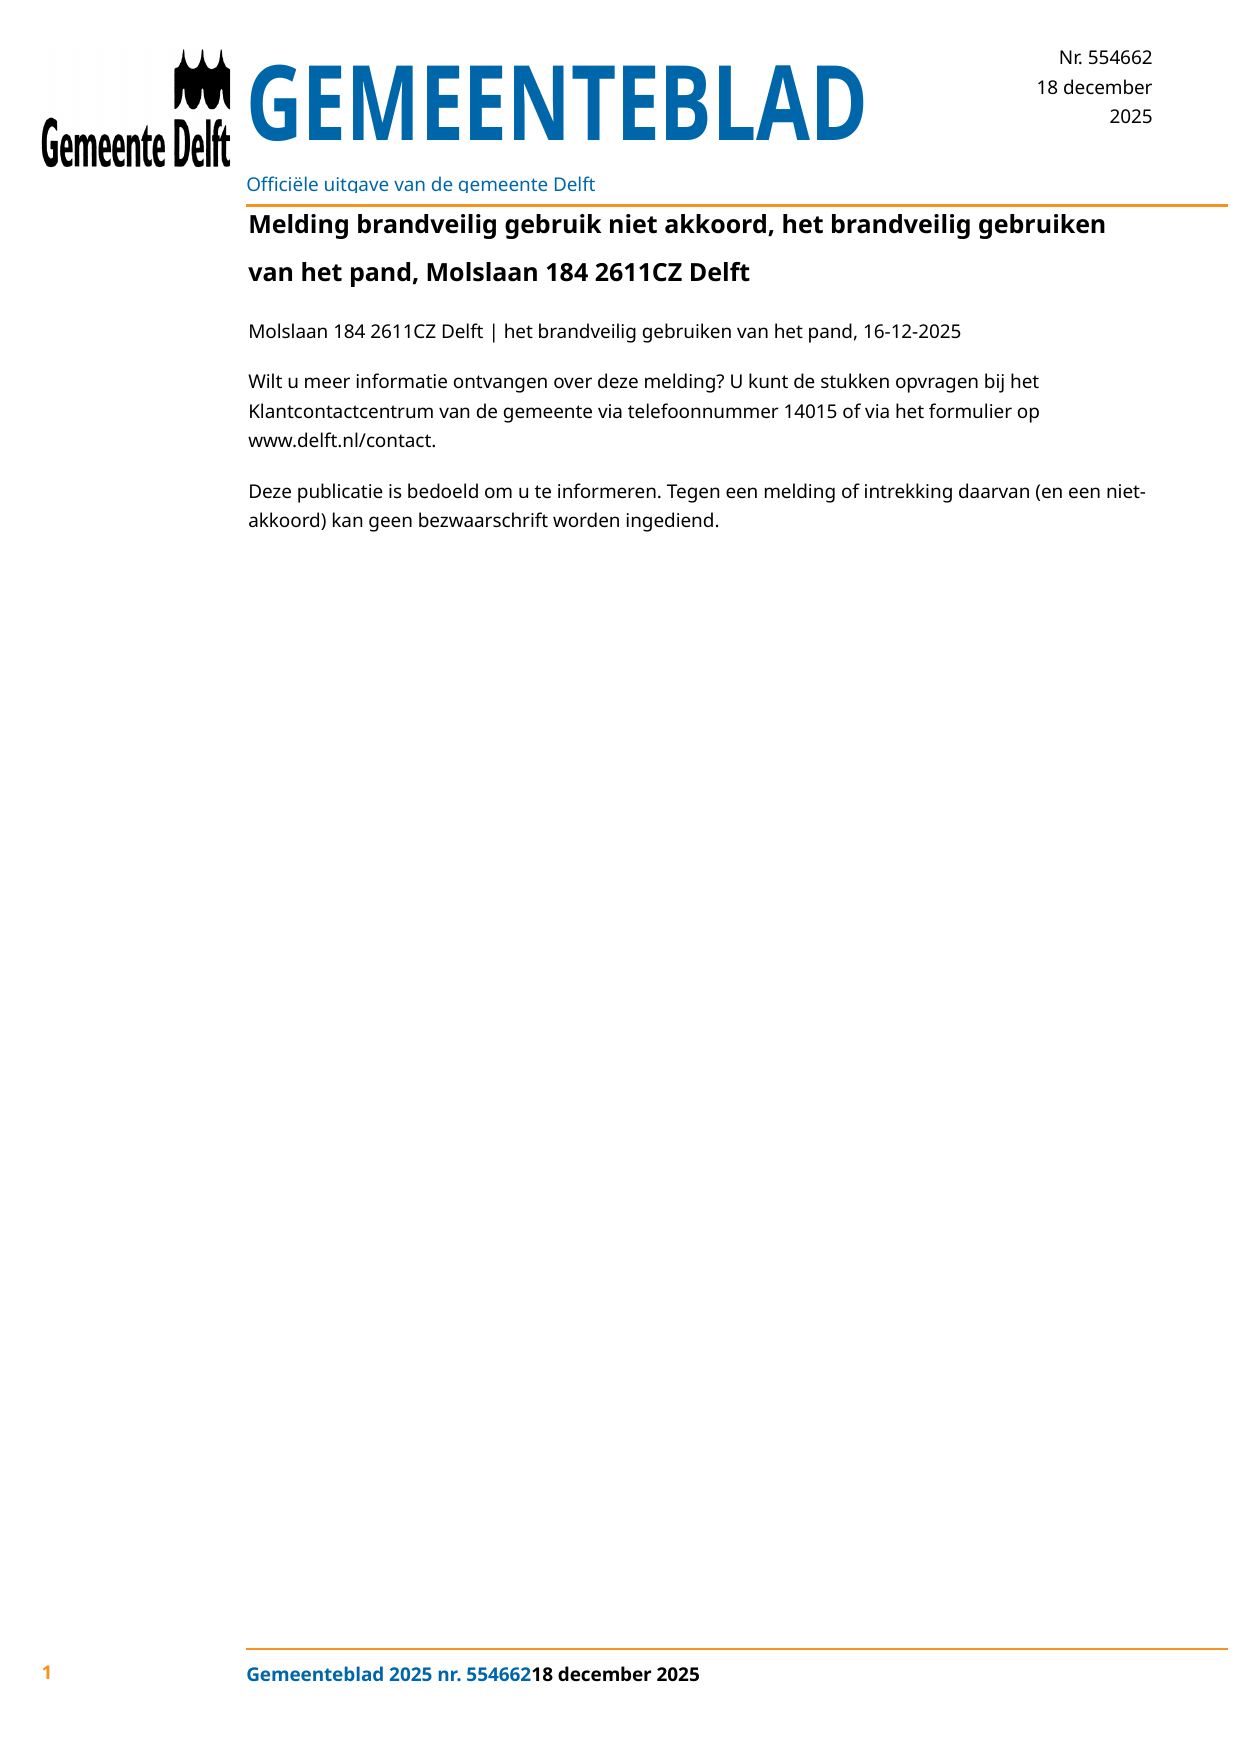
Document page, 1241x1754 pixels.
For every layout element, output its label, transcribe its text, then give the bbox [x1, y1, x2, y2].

text Deze publicatie is bedoeld om u te informeren. Tegen een melding of intrekking daarvan (en een niet-akkoord) kan geen bezwaarschrift worden ingediend. [248, 478, 1152, 533]
text Wilt u meer informatie ontvangen over deze melding? U kunt de stukken opvragen bij het Klantcontactcentrum van de gemeente via telefoonnummer 14015 of via het formulier op www.delft.nl/contact. [248, 368, 1152, 453]
text Molslaan 184 2611CZ Delft | het brandveilig gebruiken van het pand, 16-12-2025 [248, 318, 1152, 344]
text Melding brandveilig gebruik niet akkoord, het brandveilig gebruiken van het pand, Molslaan 184 2611CZ Delft [248, 207, 1152, 288]
picture [41, 47, 231, 172]
